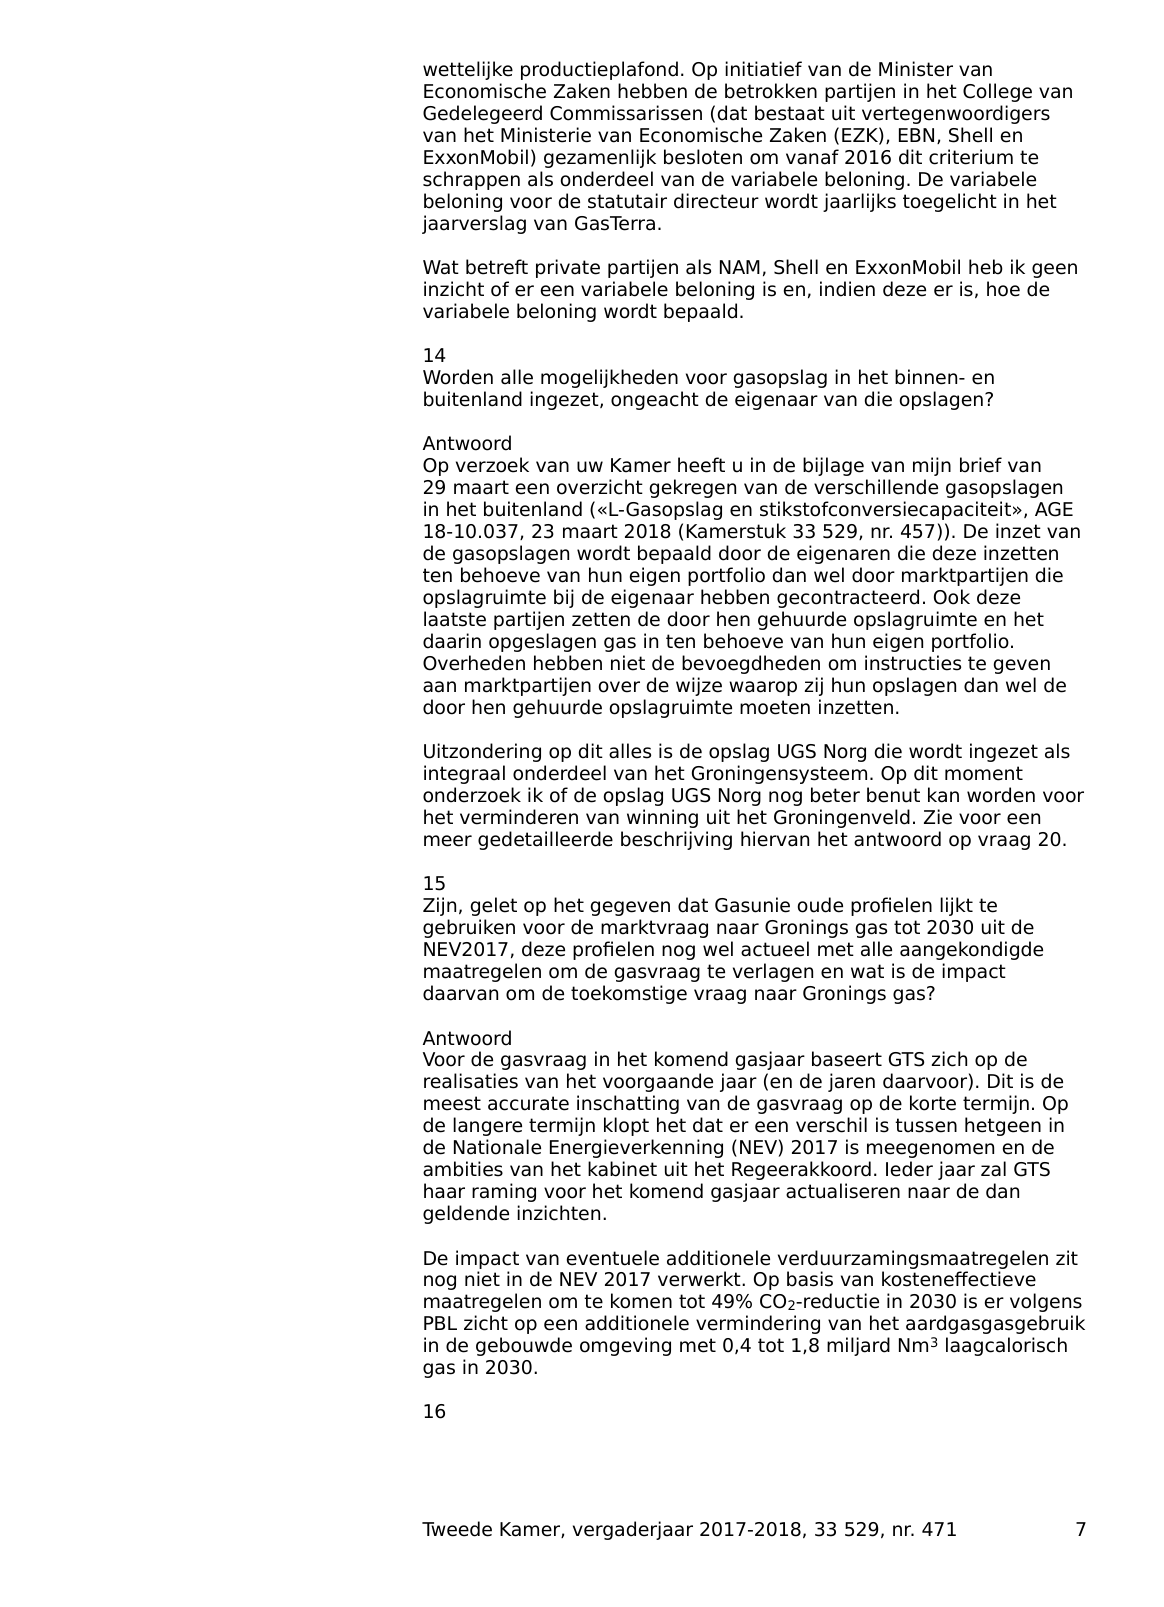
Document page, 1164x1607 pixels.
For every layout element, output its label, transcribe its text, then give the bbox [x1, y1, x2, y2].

text Op verzoek van uw Kamer heeft u in de bijlage van mijn brief van 29 maart een overzicht gekregen van de verschillende gasopslagen in het buitenland («L-Gasopslag en stikstofconversiecapaciteit», AGE 18-10.037, 23 maart 2018 (Kamerstuk 33 529, nr. 457)). De inzet van de gasopslagen wordt bepaald door de eigenaren die deze inzetten ten behoeve van hun eigen portfolio dan wel door marktpartijen die opslagruimte bij de eigenaar hebben gecontracteerd. Ook deze laatste partijen zetten de door hen gehuurde opslagruimte en het daarin opgeslagen gas in ten behoeve van hun eigen portfolio. Overheden hebben niet de bevoegdheden om instructies te geven aan marktpartijen over de wijze waarop zij hun opslagen dan wel de door hen gehuurde opslagruimte moeten inzetten. [422, 455, 1087, 719]
text Zijn, gelet op het gegeven dat Gasunie oude profielen lijkt te gebruiken voor de marktvraag naar Gronings gas tot 2030 uit de NEV2017, deze profielen nog wel actueel met alle aangekondigde maatregelen om de gasvraag te verlagen en wat is de impact daarvan om de toekomstige vraag naar Gronings gas? [422, 895, 1087, 1005]
text De impact van eventuele additionele verduurzamingsmaatregelen zit nog niet in de NEV 2017 verwerkt. Op basis van kosteneffectieve maatregelen om te komen tot 49% CO2-reductie in 2030 is er volgens PBL zicht op een additionele vermindering van het aardgasgasgebruik in de gebouwde omgeving met 0,4 tot 1,8 miljard Nm3 laagcalorisch gas in 2030. [422, 1247, 1087, 1379]
text Wat betreft private partijen als NAM, Shell en ExxonMobil heb ik geen inzicht of er een variabele beloning is en, indien deze er is, hoe de variabele beloning wordt bepaald. [422, 257, 1087, 323]
text 16 [422, 1401, 1087, 1423]
text Voor de gasvraag in het komend gasjaar baseert GTS zich op de realisaties van het voorgaande jaar (en de jaren daarvoor). Dit is de meest accurate inschatting van de gasvraag op de korte termijn. Op de langere termijn klopt het dat er een verschil is tussen hetgeen in de Nationale Energieverkenning (NEV) 2017 is meegenomen en de ambities van het kabinet uit het Regeerakkoord. Ieder jaar zal GTS haar raming voor het komend gasjaar actualiseren naar de dan geldende inzichten. [422, 1049, 1087, 1225]
text Uitzondering op dit alles is de opslag UGS Norg die wordt ingezet als integraal onderdeel van het Groningensysteem. Op dit moment onderzoek ik of de opslag UGS Norg nog beter benut kan worden voor het verminderen van winning uit het Groningenveld. Zie voor een meer gedetailleerde beschrijving hiervan het antwoord op vraag 20. [422, 741, 1087, 851]
text Antwoord [422, 1027, 1087, 1049]
text 15 [422, 873, 1087, 895]
text wettelijke productieplafond. Op initiatief van de Minister van Economische Zaken hebben de betrokken partijen in het College van Gedelegeerd Commissarissen (dat bestaat uit vertegenwoordigers van het Ministerie van Economische Zaken (EZK), EBN, Shell en ExxonMobil) gezamenlijk besloten om vanaf 2016 dit criterium te schrappen als onderdeel van de variabele beloning. De variabele beloning voor de statutair directeur wordt jaarlijks toegelicht in het jaarverslag van GasTerra. [422, 59, 1087, 235]
text 14 [422, 345, 1087, 367]
text Antwoord [422, 433, 1087, 455]
text Worden alle mogelijkheden voor gasopslag in het binnen- en buitenland ingezet, ongeacht de eigenaar van die opslagen? [422, 367, 1087, 411]
